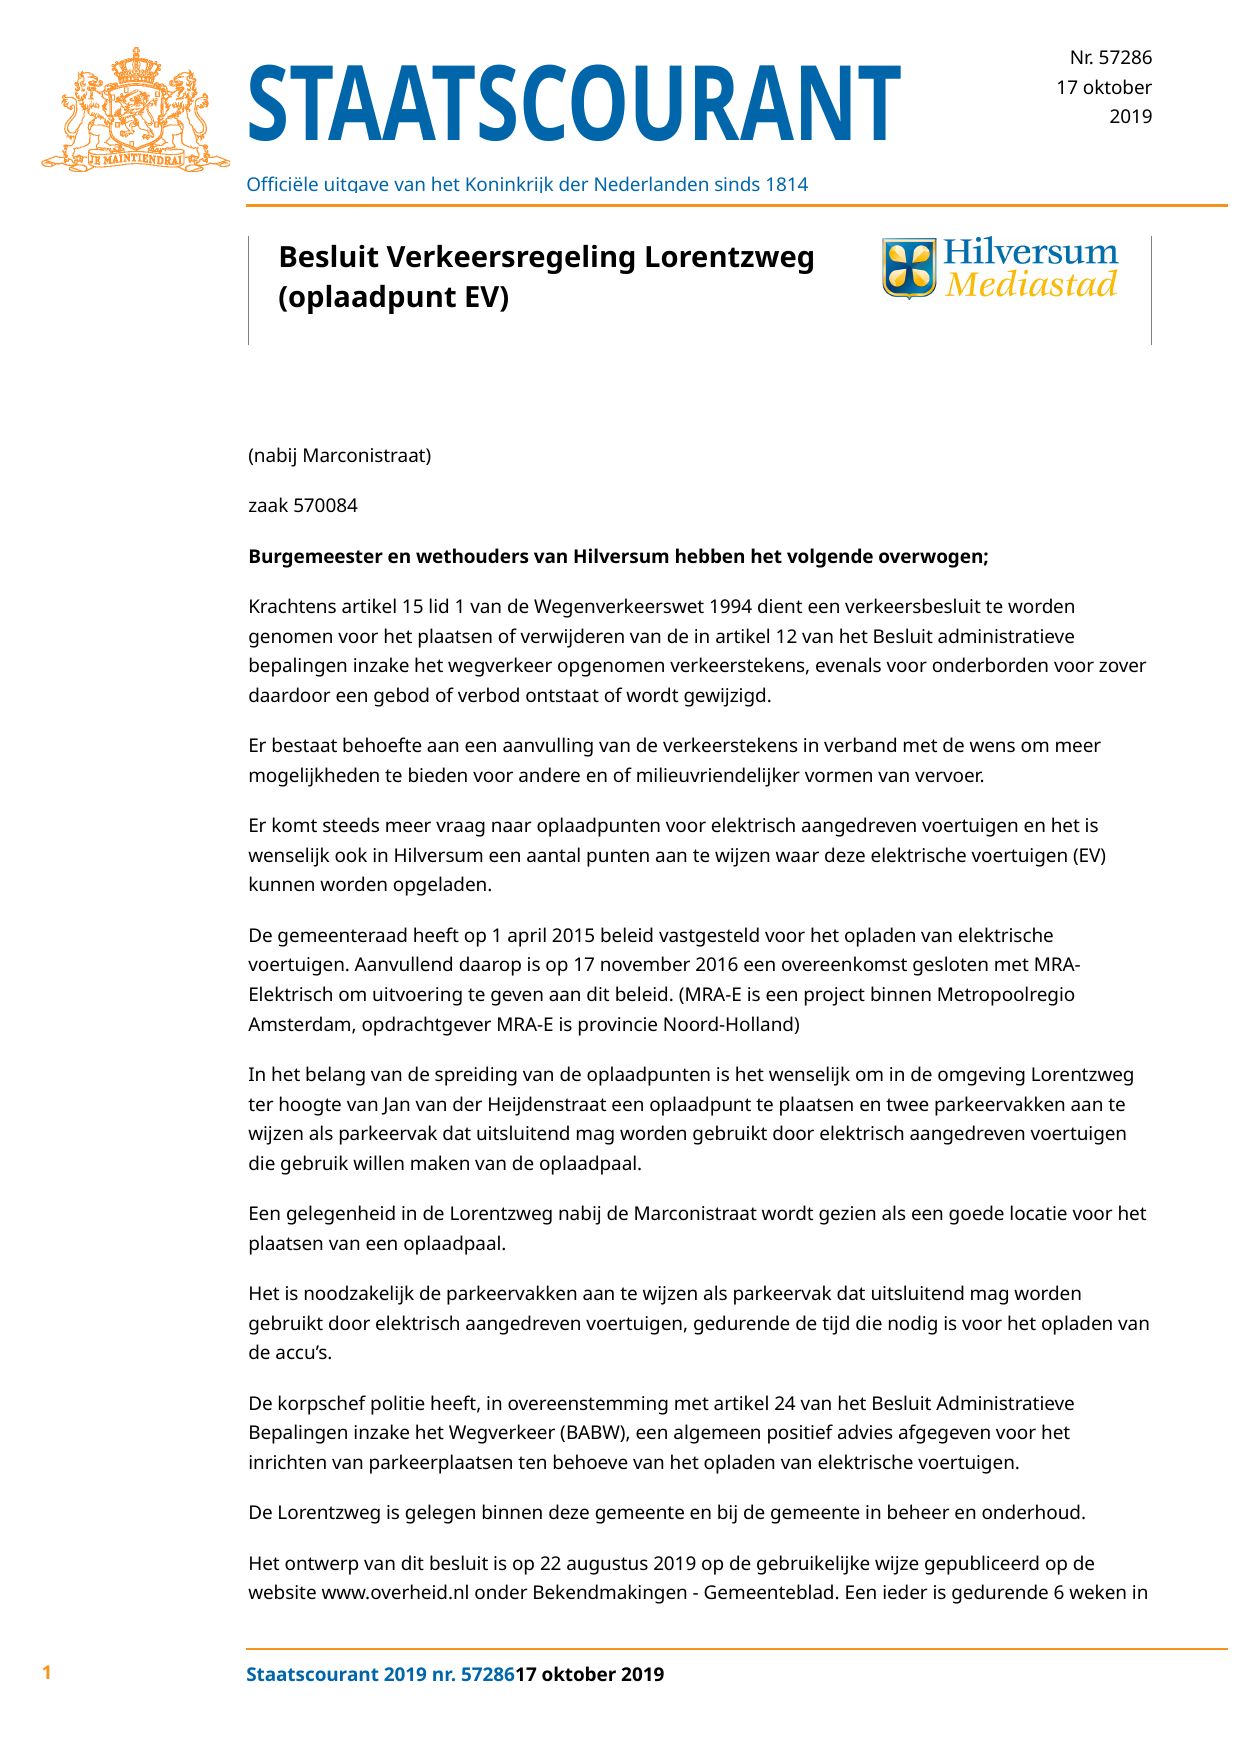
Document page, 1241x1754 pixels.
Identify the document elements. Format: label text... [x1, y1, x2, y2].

text Burgemeester en wethouders van Hilversum hebben het volgende overwogen; [248, 543, 1152, 568]
text Krachtens artikel 15 lid 1 van de Wegenverkeerswet 1994 dient een verkeersbesluit te worden genomen voor het plaatsen of verwijderen van de in artikel 12 van het Besluit administratieve bepalingen inzake het wegverkeer opgenomen verkeerstekens, evenals voor onderborden voor zover daardoor een gebod of verbod ontstaat of wordt gewijzigd. [248, 593, 1152, 708]
text Er komt steeds meer vraag naar oplaadpunten voor elektrisch aangedreven voertuigen en het is wenselijk ook in Hilversum een aantal punten aan te wijzen waar deze elektrische voertuigen (EV) kunnen worden opgeladen. [248, 812, 1152, 897]
text Het is noodzakelijk de parkeervakken aan te wijzen als parkeervak dat uitsluitend mag worden gebruikt door elektrisch aangedreven voertuigen, gedurende de tijd die nodig is voor het opladen van de accu’s. [248, 1280, 1152, 1365]
text De korpschef politie heeft, in overeenstemming met artikel 24 van het Besluit Administratieve Bepalingen inzake het Wegverkeer (BABW), een algemeen positief advies afgegeven voor het inrichten van parkeerplaatsen ten behoeve van het opladen van elektrische voertuigen. [248, 1390, 1152, 1475]
table_header [850, 236, 882, 299]
text Er bestaat behoefte aan een aanvulling van de verkeerstekens in verband met de wens om meer mogelijkheden te bieden voor andere en of milieuvriendelijker vormen van vervoer. [248, 732, 1152, 788]
text (nabij Marconistraat) [248, 442, 1152, 468]
text De gemeenteraad heeft op 1 april 2015 beleid vastgesteld voor het opladen van elektrische voertuigen. Aanvullend daarop is op 17 november 2016 een overeenkomst gesloten met MRA-Elektrisch om uitvoering te geven aan dit beleid. (MRA-E is een project binnen Metropoolregio Amsterdam, opdrachtgever MRA-E is provincie Noord-Holland) [248, 922, 1152, 1036]
table_header [850, 300, 1151, 345]
text Een gelegenheid in de Lorentzweg nabij de Marconistraat wordt gezien als een goede locatie voor het plaatsen van een oplaadpaal. [248, 1200, 1152, 1256]
text In het belang van de spreiding van de oplaadpunten is het wenselijk om in de omgeving Lorentzweg ter hoogte van Jan van der Heijdenstraat een oplaadpunt te plaatsen en twee parkeervakken aan te wijzen als parkeervak dat uitsluitend mag worden gebruikt door elektrisch aangedreven voertuigen die gebruik willen maken van de oplaadpaal. [248, 1061, 1152, 1176]
picture [882, 236, 1119, 300]
picture [41, 47, 231, 172]
table_header [1119, 236, 1151, 299]
text De Lorentzweg is gelegen binnen deze gemeente en bij de gemeente in beheer en onderhoud. [248, 1499, 1152, 1525]
text Het ontwerp van dit besluit is op 22 augustus 2019 op de gebruikelijke wijze gepubliceerd op de website www.overheid.nl onder Bekendmakingen - Gemeenteblad. Een ieder is gedurende 6 weken in [248, 1550, 1152, 1605]
table_header Besluit Verkeersregeling Lorentzweg (oplaadpunt EV) [249, 236, 850, 345]
text zaak 570084 [248, 492, 1152, 518]
